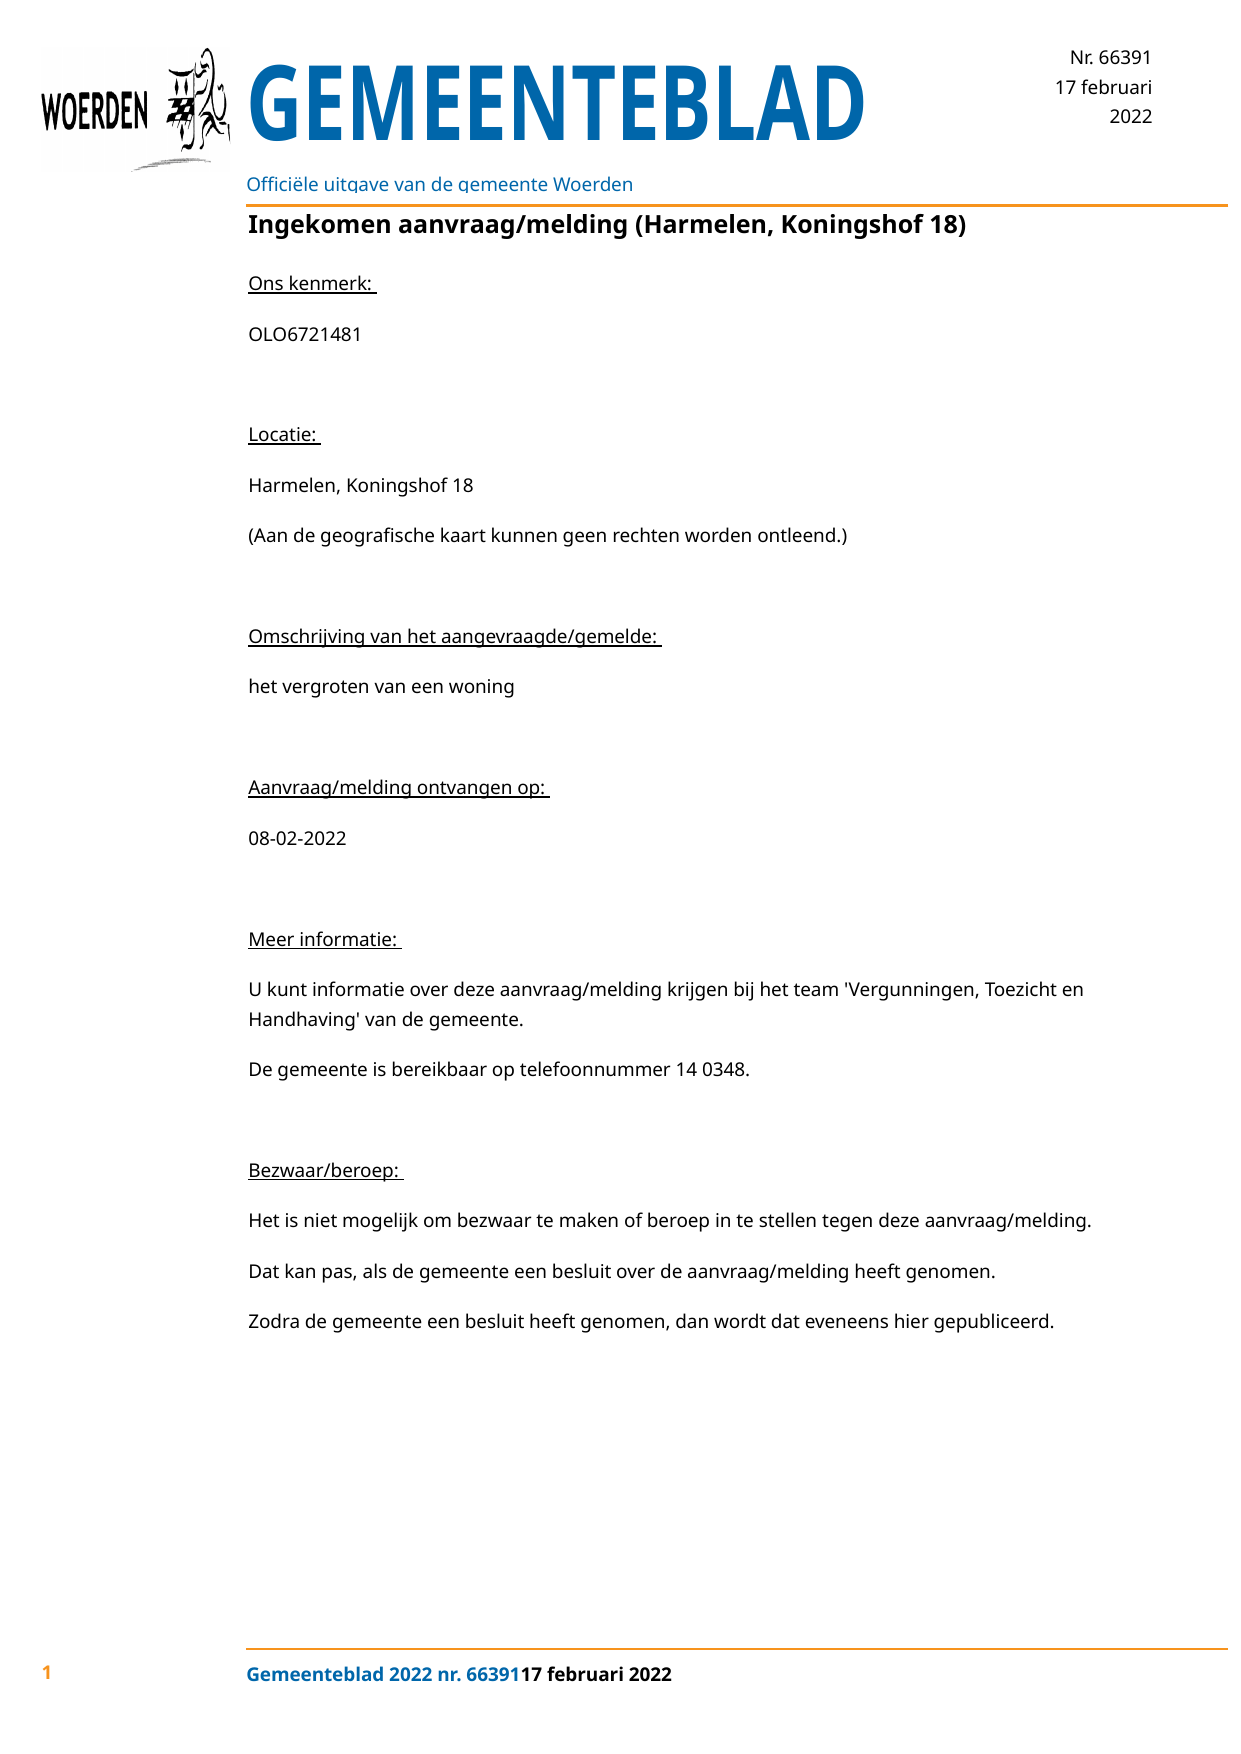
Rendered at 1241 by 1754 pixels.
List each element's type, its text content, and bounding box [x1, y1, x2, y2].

text Meer informatie: [248, 926, 1152, 951]
text Omschrijving van het aangevraagde/gemelde: [248, 623, 1152, 649]
text Zodra de gemeente een besluit heeft genomen, dan wordt dat eveneens hier gepubliceerd. [248, 1308, 1152, 1334]
picture [41, 47, 231, 172]
text Harmelen, Koningshof 18 [248, 472, 1152, 498]
text Bezwaar/beroep: [248, 1157, 1152, 1183]
text 08-02-2022 [248, 825, 1152, 851]
text Ons kenmerk: [248, 270, 1152, 296]
text De gemeente is bereikbaar op telefoonnummer 14 0348. [248, 1056, 1152, 1082]
text (Aan de geografische kaart kunnen geen rechten worden ontleend.) [248, 522, 1152, 548]
text Ingekomen aanvraag/melding (Harmelen, Koningshof 18) [248, 207, 1152, 241]
text Aanvraag/melding ontvangen op: [248, 774, 1152, 800]
text het vergroten van een woning [248, 674, 1152, 699]
text Het is niet mogelijk om bezwaar te maken of beroep in te stellen tegen deze aanvraag/melding. [248, 1207, 1152, 1233]
text U kunt informatie over deze aanvraag/melding krijgen bij het team 'Vergunningen, Toezicht en Handhaving' van de gemeente. [248, 976, 1152, 1031]
text OLO6721481 [248, 321, 1152, 346]
text Dat kan pas, als de gemeente een besluit over de aanvraag/melding heeft genomen. [248, 1258, 1152, 1283]
text Locatie: [248, 422, 1152, 447]
